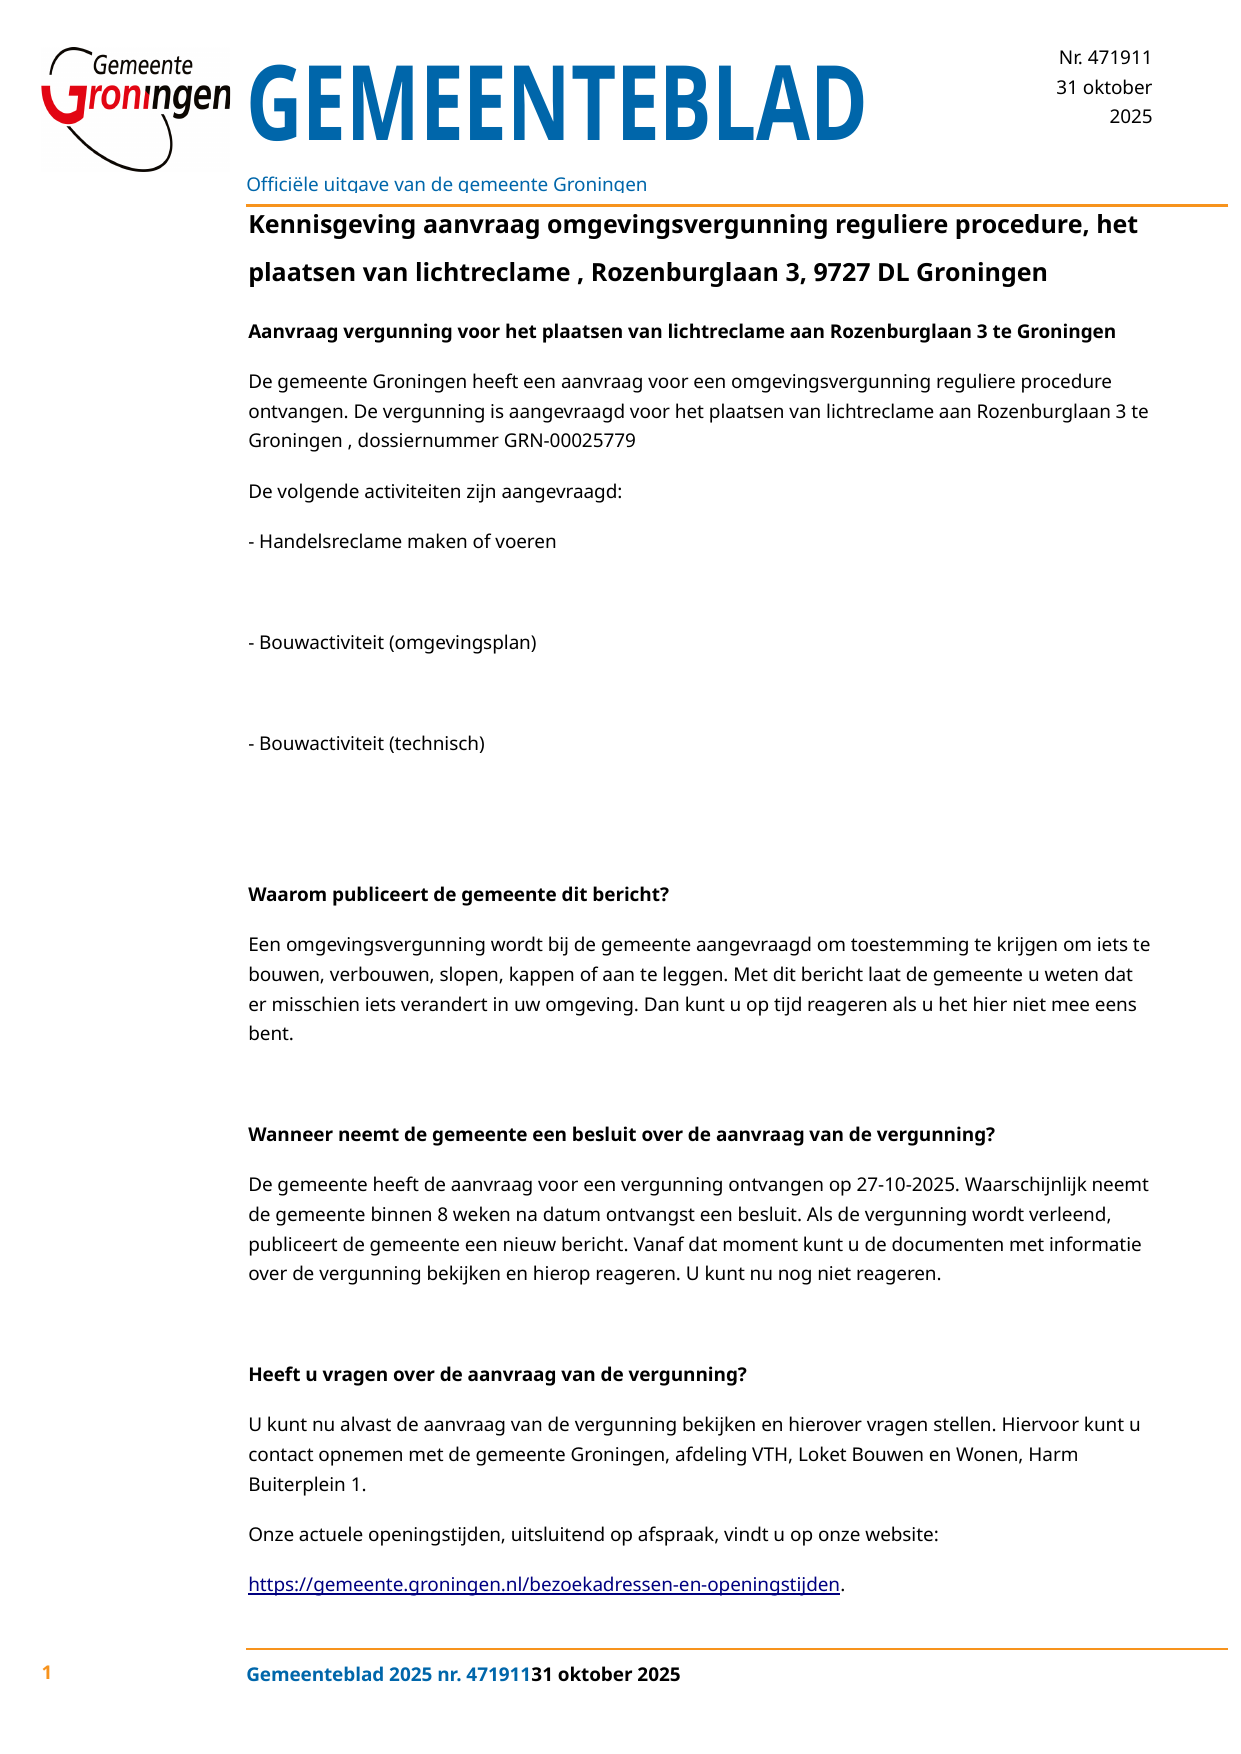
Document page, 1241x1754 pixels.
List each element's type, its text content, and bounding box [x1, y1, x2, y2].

text U kunt nu alvast de aanvraag van de vergunning bekijken en hierover vragen stellen. Hiervoor kunt u contact opnemen met de gemeente Groningen, afdeling VTH, Loket Bouwen en Wonen, Harm Buiterplein 1. [248, 1412, 1152, 1497]
text Onze actuele openingstijden, uitsluitend op afspraak, vindt u op onze website: [248, 1521, 1152, 1547]
text Aanvraag vergunning voor het plaatsen van lichtreclame aan Rozenburglaan 3 te Groningen [248, 318, 1152, 344]
text De gemeente heeft de aanvraag voor een vergunning ontvangen op 27-10-2025. Waarschijnlijk neemt de gemeente binnen 8 weken na datum ontvangst een besluit. Als de vergunning wordt verleend, publiceert de gemeente een nieuw bericht. Vanaf dat moment kunt u de documenten met informatie over de vergunning bekijken en hierop reageren. U kunt nu nog niet reageren. [248, 1172, 1152, 1286]
text Een omgevingsvergunning wordt bij de gemeente aangevraagd om toestemming te krijgen om iets te bouwen, verbouwen, slopen, kappen of aan te leggen. Met dit bericht laat de gemeente u weten dat er misschien iets verandert in uw omgeving. Dan kunt u op tijd reageren als u het hier niet mee eens bent. [248, 932, 1152, 1046]
text De volgende activiteiten zijn aangevraagd: [248, 478, 1152, 504]
text https://gemeente.groningen.nl/bezoekadressen-en-openingstijden. [248, 1572, 1152, 1597]
text Kennisgeving aanvraag omgevingsvergunning reguliere procedure, het plaatsen van lichtreclame , Rozenburglaan 3, 9727 DL Groningen [248, 207, 1152, 288]
text - Bouwactiviteit (omgevingsplan) [248, 629, 1152, 655]
text - Handelsreclame maken of voeren [248, 528, 1152, 554]
text De gemeente Groningen heeft een aanvraag voor een omgevingsvergunning reguliere procedure ontvangen. De vergunning is aangevraagd voor het plaatsen van lichtreclame aan Rozenburglaan 3 te Groningen , dossiernummer GRN-00025779 [248, 368, 1152, 453]
text Heeft u vragen over de aanvraag van de vergunning? [248, 1361, 1152, 1387]
picture [41, 47, 231, 172]
text Wanneer neemt de gemeente een besluit over de aanvraag van de vergunning? [248, 1121, 1152, 1147]
text Waarom publiceert de gemeente dit bericht? [248, 881, 1152, 907]
text - Bouwactiviteit (technisch) [248, 730, 1152, 756]
